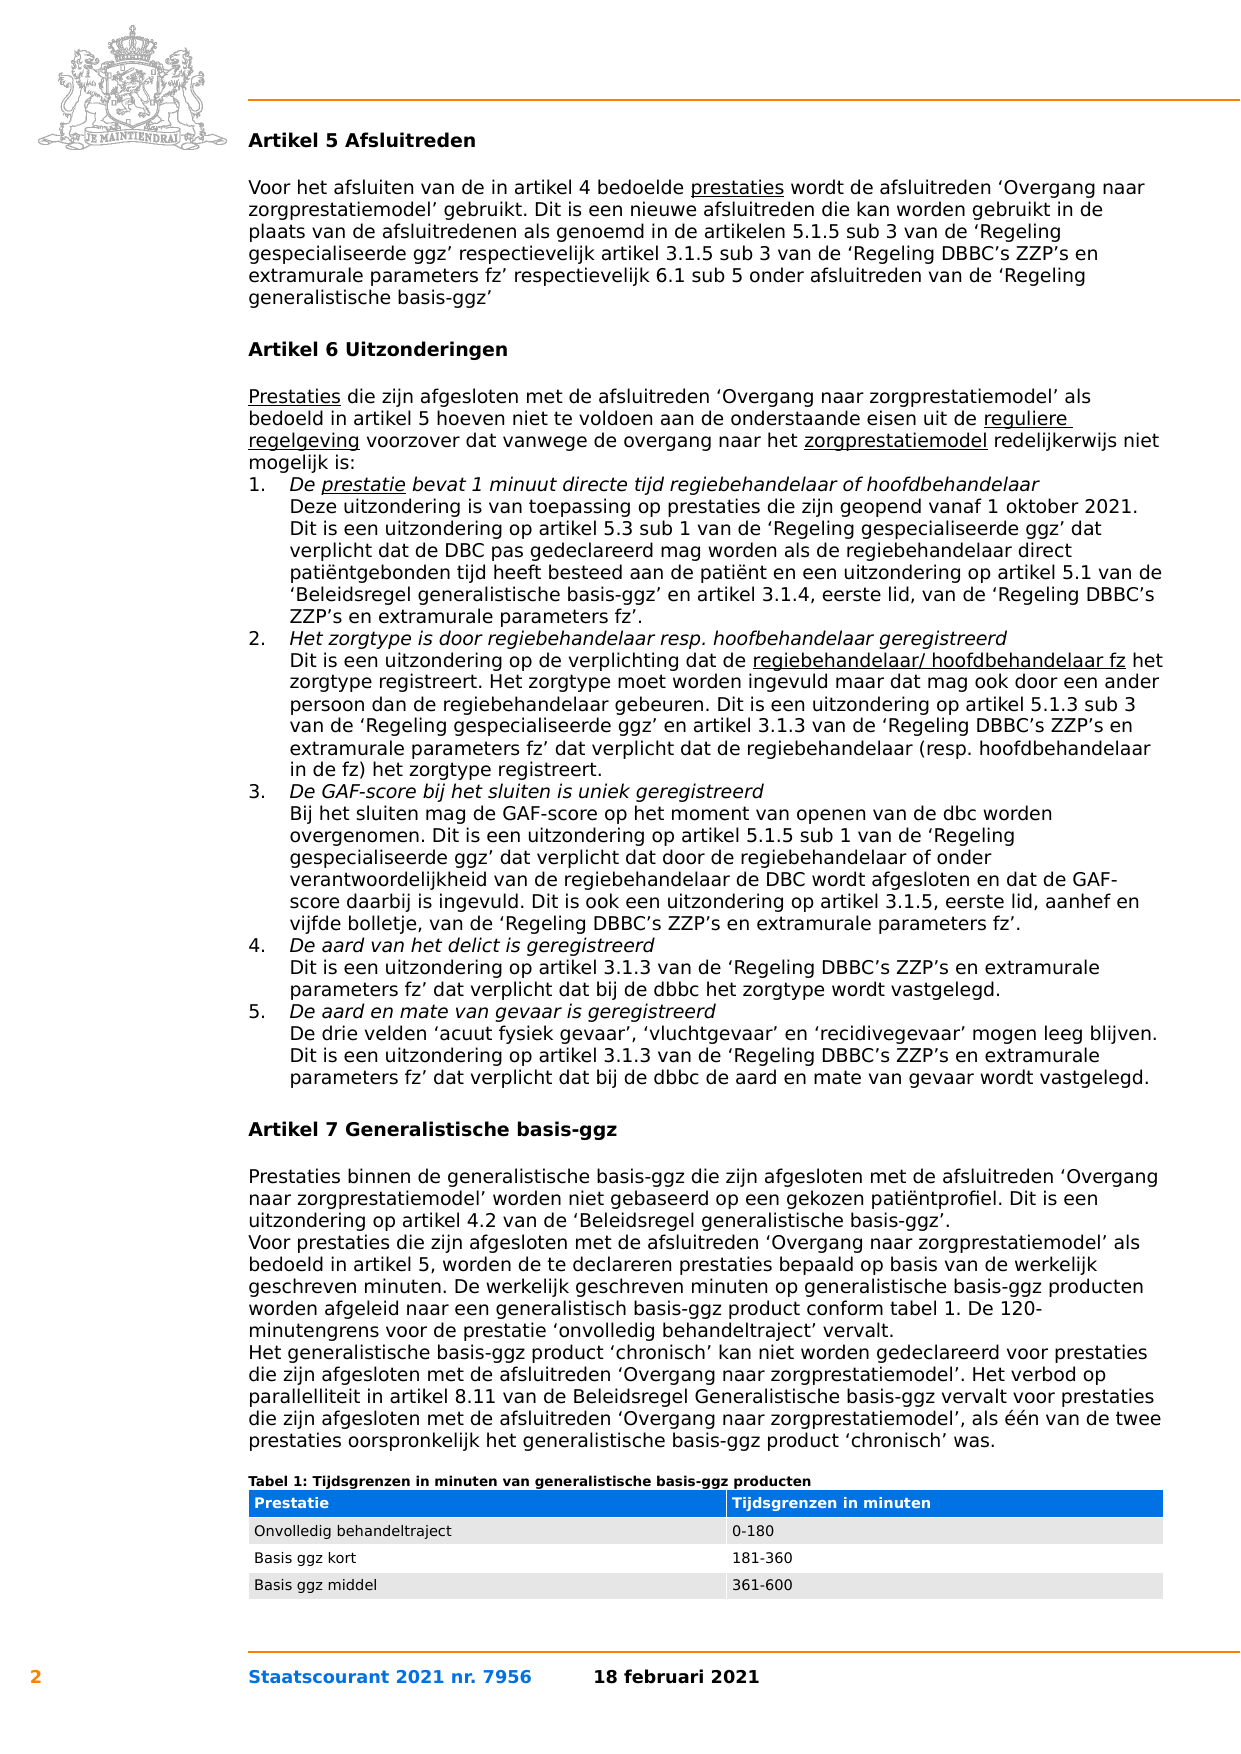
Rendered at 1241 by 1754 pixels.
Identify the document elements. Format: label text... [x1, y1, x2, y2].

table_cell Basis ggz kort [249, 1545, 726, 1572]
text Voor het afsluiten van de in artikel 4 bedoelde prestaties wordt de afsluitreden ‘Overgang naar zorgprestatiemodel’ gebruikt. Dit is een nieuwe afsluitreden die kan worden gebruikt in de plaats van de afsluitredenen als genoemd in de artikelen 5.1.5 sub 3 van de ‘Regeling gespecialiseerde ggz’ respectievelijk artikel 3.1.5 sub 3 van de ‘Regeling DBBC’s ZZP’s en extramurale parameters fz’ respectievelijk 6.1 sub 5 onder afsluitreden van de ‘Regeling generalistische basis-ggz’ [248, 177, 1163, 309]
text Het generalistische basis-ggz product ‘chronisch’ kan niet worden gedeclareerd voor prestaties die zijn afgesloten met de afsluitreden ‘Overgang naar zorgprestatiemodel’. Het verbod op parallelliteit in artikel 8.11 van de Beleidsregel Generalistische basis-ggz vervalt voor prestaties die zijn afgesloten met de afsluitreden ‘Overgang naar zorgprestatiemodel’, als één van de twee prestaties oorspronkelijk het generalistische basis-ggz product ‘chronisch’ was. [248, 1342, 1163, 1452]
table_cell Prestatie [249, 1490, 726, 1517]
text Deze uitzondering is van toepassing op prestaties die zijn geopend vanaf 1 oktober 2021. Dit is een uitzondering op artikel 5.3 sub 1 van de ‘Regeling gespecialiseerde ggz’ dat verplicht dat de DBC pas gedeclareerd mag worden als de regiebehandelaar direct patiëntgebonden tijd heeft besteed aan de patiënt en een uitzondering op artikel 5.1 van de ‘Beleidsregel generalistische basis-ggz’ en artikel 3.1.4, eerste lid, van de ‘Regeling DBBC’s ZZP’s en extramurale parameters fz’. [289, 496, 1163, 627]
text 3. De GAF-score bij het sluiten is uniek geregistreerd [248, 781, 1163, 803]
text De drie velden ‘acuut fysiek gevaar’, ‘vluchtgevaar’ en ‘recidivegevaar’ mogen leeg blijven. Dit is een uitzondering op artikel 3.1.3 van de ‘Regeling DBBC’s ZZP’s en extramurale parameters fz’ dat verplicht dat bij de dbbc de aard en mate van gevaar wordt vastgelegd. [289, 1023, 1163, 1089]
table_cell Basis ggz middel [249, 1573, 726, 1599]
subtitle Artikel 7 Generalistische basis-ggz [248, 1119, 1163, 1141]
text 5. De aard en mate van gevaar is geregistreerd [248, 1001, 1163, 1023]
text Prestaties die zijn afgesloten met de afsluitreden ‘Overgang naar zorgprestatiemodel’ als bedoeld in artikel 5 hoeven niet te voldoen aan de onderstaande eisen uit de reguliere regelgeving voorzover dat vanwege de overgang naar het zorgprestatiemodel redelijkerwijs niet mogelijk is: [248, 386, 1163, 474]
text 2. Het zorgtype is door regiebehandelaar resp. hoofbehandelaar geregistreerd [248, 627, 1163, 649]
table_cell 181-360 [727, 1545, 1163, 1572]
text Bij het sluiten mag de GAF-score op het moment van openen van de dbc worden overgenomen. Dit is een uitzondering op artikel 5.1.5 sub 1 van de ‘Regeling gespecialiseerde ggz’ dat verplicht dat door de regiebehandelaar of onder verantwoordelijkheid van de regiebehandelaar de DBC wordt afgesloten en dat de GAF-score daarbij is ingevuld. Dit is ook een uitzondering op artikel 3.1.5, eerste lid, aanhef en vijfde bolletje, van de ‘Regeling DBBC’s ZZP’s en extramurale parameters fz’. [289, 803, 1163, 935]
text Dit is een uitzondering op artikel 3.1.3 van de ‘Regeling DBBC’s ZZP’s en extramurale parameters fz’ dat verplicht dat bij de dbbc het zorgtype wordt vastgelegd. [289, 957, 1163, 1001]
table_cell Tijdsgrenzen in minuten [727, 1490, 1163, 1517]
table_cell 0-180 [727, 1518, 1163, 1544]
subtitle Artikel 6 Uitzonderingen [248, 339, 1163, 361]
table_header Tabel 1: Tijdsgrenzen in minuten van generalistische basis-ggz producten [248, 1474, 1163, 1489]
text Dit is een uitzondering op de verplichting dat de regiebehandelaar/ hoofdbehandelaar fz het zorgtype registreert. Het zorgtype moet worden ingevuld maar dat mag ook door een ander persoon dan de regiebehandelaar gebeuren. Dit is een uitzondering op artikel 5.1.3 sub 3 van de ‘Regeling gespecialiseerde ggz’ en artikel 3.1.3 van de ‘Regeling DBBC’s ZZP’s en extramurale parameters fz’ dat verplicht dat de regiebehandelaar (resp. hoofdbehandelaar in de fz) het zorgtype registreert. [289, 649, 1163, 781]
text Prestaties binnen de generalistische basis-ggz die zijn afgesloten met de afsluitreden ‘Overgang naar zorgprestatiemodel’ worden niet gebaseerd op een gekozen patiëntprofiel. Dit is een uitzondering op artikel 4.2 van de ‘Beleidsregel generalistische basis-ggz’. [248, 1166, 1163, 1232]
picture [38, 25, 227, 150]
text 4. De aard van het delict is geregistreerd [248, 935, 1163, 957]
table_cell Onvolledig behandeltraject [249, 1518, 726, 1544]
text 1. De prestatie bevat 1 minuut directe tijd regiebehandelaar of hoofdbehandelaar [248, 474, 1163, 496]
text Voor prestaties die zijn afgesloten met de afsluitreden ‘Overgang naar zorgprestatiemodel’ als bedoeld in artikel 5, worden de te declareren prestaties bepaald op basis van de werkelijk geschreven minuten. De werkelijk geschreven minuten op generalistische basis-ggz producten worden afgeleid naar een generalistisch basis-ggz product conform tabel 1. De 120-minutengrens voor de prestatie ‘onvolledig behandeltraject’ vervalt. [248, 1232, 1163, 1342]
table_cell 361-600 [727, 1573, 1163, 1599]
subtitle Artikel 5 Afsluitreden [248, 130, 1163, 152]
